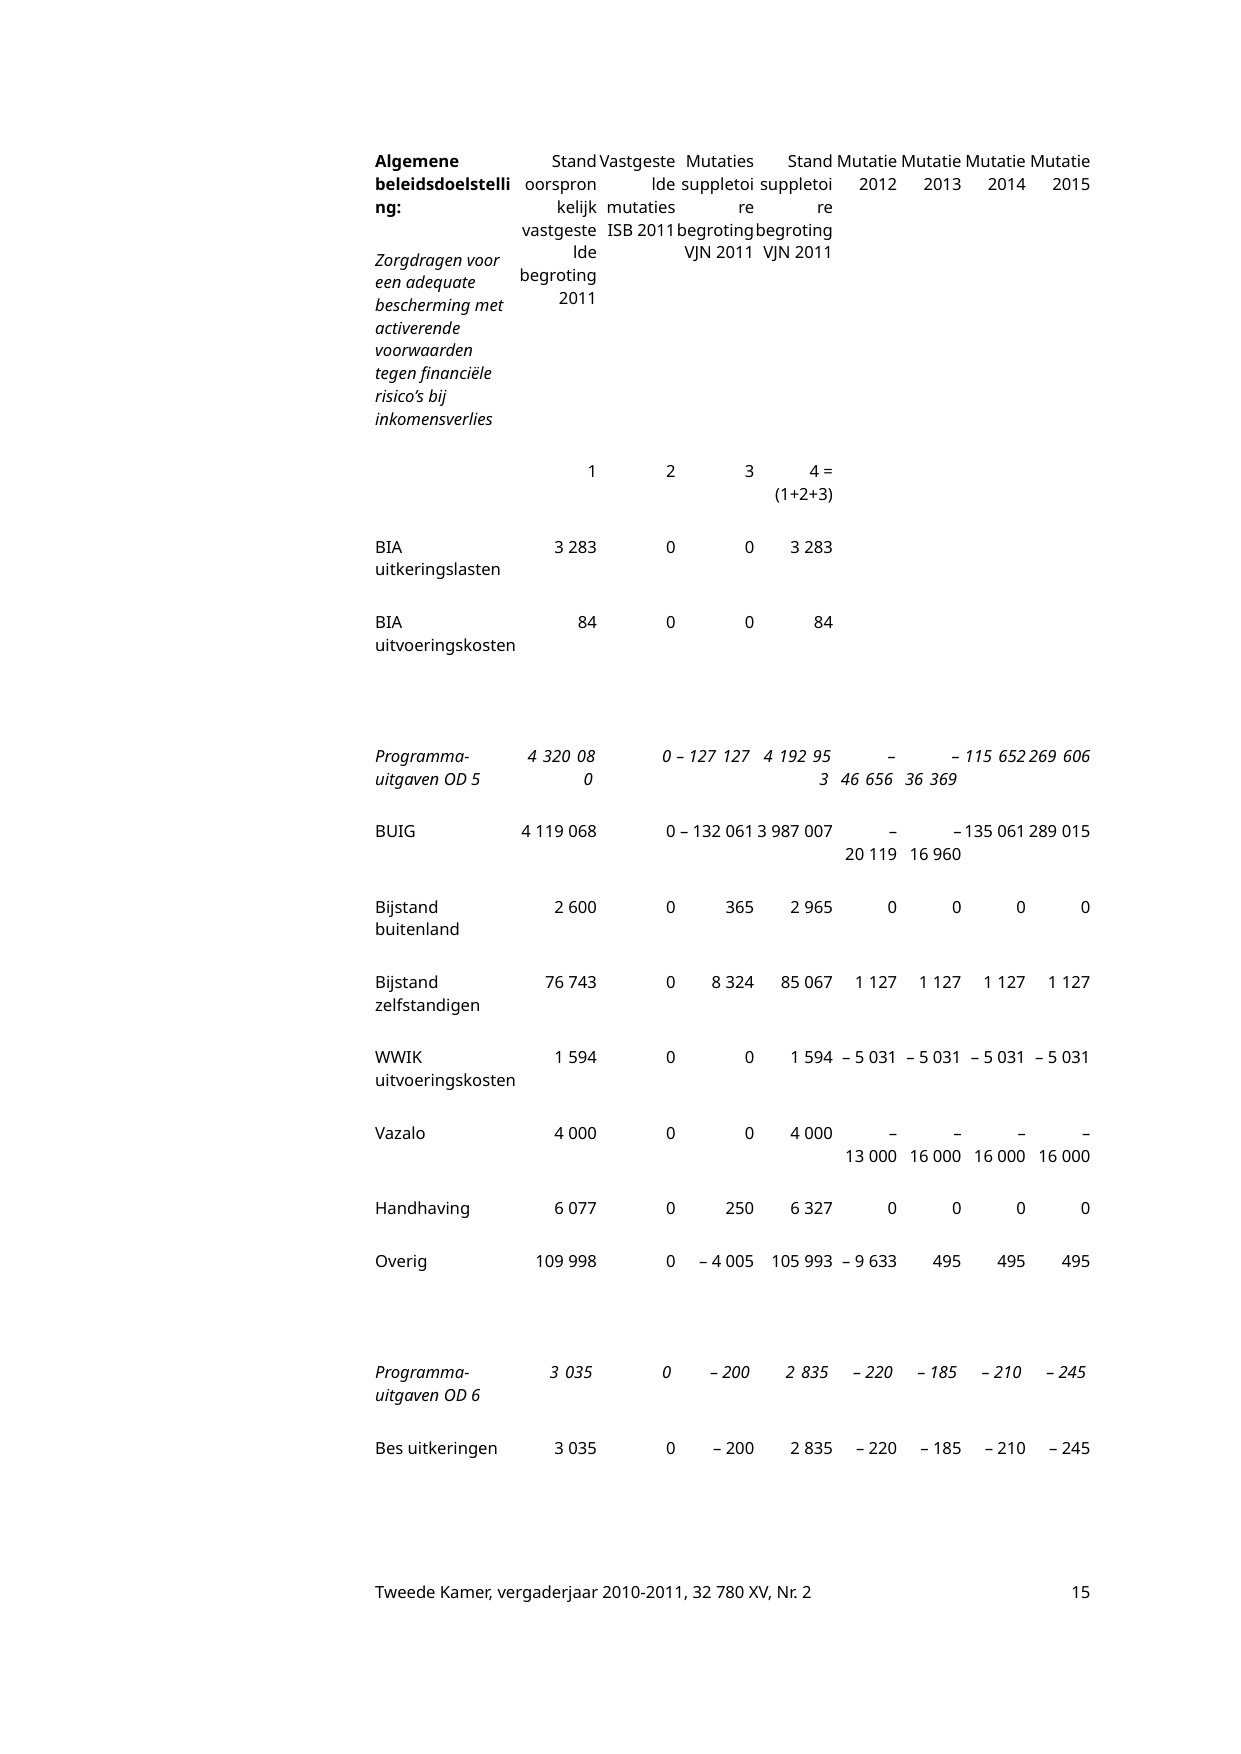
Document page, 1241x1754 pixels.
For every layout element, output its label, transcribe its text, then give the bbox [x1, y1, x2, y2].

table_cell [754, 686, 833, 744]
table_cell BUIG [375, 820, 518, 895]
table_cell 0 [897, 895, 961, 971]
table_cell [961, 1303, 1026, 1361]
table_cell 1 127 [833, 971, 897, 1046]
table_cell Programma-uitgaven OD 5 [375, 745, 518, 820]
table_cell [961, 611, 1026, 686]
table_cell 4 119 068 [518, 820, 597, 895]
table_cell – 4 005 [675, 1250, 754, 1302]
table_cell – 127 127 [675, 745, 754, 820]
table_cell – 20 119 [833, 820, 897, 895]
table_cell [833, 1303, 897, 1361]
table_cell 6 327 [754, 1197, 833, 1250]
table_cell [1026, 535, 1090, 611]
table_cell 109 998 [518, 1250, 597, 1302]
table_cell 269 606 [1026, 745, 1090, 820]
table_cell – 185 [897, 1436, 961, 1489]
table_cell 1 594 [754, 1046, 833, 1122]
table_header Mutatie 2012 [833, 150, 897, 460]
table_cell 1 594 [518, 1046, 597, 1122]
table_cell 0 [897, 1197, 961, 1250]
table_cell – 210 [961, 1361, 1026, 1436]
table_cell 495 [897, 1250, 961, 1302]
table_cell 1 127 [961, 971, 1026, 1046]
table_cell 4 000 [754, 1122, 833, 1197]
table_cell Overig [375, 1250, 518, 1302]
table_cell 495 [1026, 1250, 1090, 1302]
table_cell 0 [597, 1197, 675, 1250]
table_cell Vazalo [375, 1122, 518, 1197]
table_cell 0 [597, 1436, 675, 1489]
table_cell 3 283 [518, 535, 597, 611]
table_cell 250 [675, 1197, 754, 1250]
table_cell [833, 611, 897, 686]
table_cell 2 600 [518, 895, 597, 971]
table_cell – 46 656 [833, 745, 897, 820]
table_cell [897, 460, 961, 535]
table_cell [375, 1303, 518, 1361]
table_cell 0 [675, 1122, 754, 1197]
table_cell – 200 [675, 1436, 754, 1489]
table_cell – 5 031 [897, 1046, 961, 1122]
table_cell 3 [675, 460, 754, 535]
table_cell 3 035 [518, 1361, 597, 1436]
table_header Stand suppletoire begroting VJN 2011 [754, 150, 833, 460]
table_cell 0 [597, 820, 675, 895]
table_cell 8 324 [675, 971, 754, 1046]
table_cell 135 061 [961, 820, 1026, 895]
table_cell – 220 [833, 1361, 897, 1436]
table_cell 0 [597, 971, 675, 1046]
table_cell 0 [675, 1046, 754, 1122]
table_cell 84 [754, 611, 833, 686]
table_cell BIA uitvoeringskosten [375, 611, 518, 686]
table_cell [833, 686, 897, 744]
table_cell 0 [833, 1197, 897, 1250]
table_cell – 5 031 [833, 1046, 897, 1122]
table_cell Programma-uitgaven OD 6 [375, 1361, 518, 1436]
table_cell [897, 611, 961, 686]
table_header Vastgestelde mutaties ISB 2011 [597, 150, 675, 460]
table_cell 0 [1026, 1197, 1090, 1250]
table_cell – 16 000 [897, 1122, 961, 1197]
table_cell 105 993 [754, 1250, 833, 1302]
table_cell Bijstand zelfstandigen [375, 971, 518, 1046]
table_header Mutatie 2015 [1026, 150, 1090, 460]
table_cell 3 035 [518, 1436, 597, 1489]
table_cell [961, 460, 1026, 535]
table_cell Handhaving [375, 1197, 518, 1250]
table_cell 0 [597, 1122, 675, 1197]
table_cell – 9 633 [833, 1250, 897, 1302]
table_cell [597, 1303, 675, 1361]
table_cell 0 [597, 535, 675, 611]
table_cell 2 [597, 460, 675, 535]
table_cell – 245 [1026, 1436, 1090, 1489]
table_cell 84 [518, 611, 597, 686]
table_cell 4 192 953 [754, 745, 833, 820]
table_cell Bijstand buitenland [375, 895, 518, 971]
table_cell 76 743 [518, 971, 597, 1046]
table_cell [597, 686, 675, 744]
table_cell [833, 460, 897, 535]
table_cell Bes uitkeringen [375, 1436, 518, 1489]
table_cell – 5 031 [1026, 1046, 1090, 1122]
table_cell 4 = (1+2+3) [754, 460, 833, 535]
table_header Mutaties suppletoire begroting VJN 2011 [675, 150, 754, 460]
table_cell BIA uitkeringslasten [375, 535, 518, 611]
table_cell 0 [597, 745, 675, 820]
table_cell [961, 535, 1026, 611]
table_cell 0 [1026, 895, 1090, 971]
table_cell 0 [597, 611, 675, 686]
table_cell [1026, 686, 1090, 744]
table_cell 2 965 [754, 895, 833, 971]
table_cell 3 283 [754, 535, 833, 611]
table_cell 0 [597, 895, 675, 971]
table_cell 2 835 [754, 1436, 833, 1489]
table_cell – 220 [833, 1436, 897, 1489]
table_cell [1026, 611, 1090, 686]
table_cell [675, 1303, 754, 1361]
table_cell [518, 686, 597, 744]
table_header Mutatie 2014 [961, 150, 1026, 460]
table_cell [375, 686, 518, 744]
table_cell 85 067 [754, 971, 833, 1046]
table_cell – 200 [675, 1361, 754, 1436]
table_cell – 132 061 [675, 820, 754, 895]
table_cell – 5 031 [961, 1046, 1026, 1122]
table_cell [897, 1303, 961, 1361]
table_cell 289 015 [1026, 820, 1090, 895]
table_cell [675, 686, 754, 744]
table_cell 1 127 [1026, 971, 1090, 1046]
table_cell 365 [675, 895, 754, 971]
table_cell 1 127 [897, 971, 961, 1046]
table_cell – 210 [961, 1436, 1026, 1489]
table_cell – 185 [897, 1361, 961, 1436]
table_cell – 13 000 [833, 1122, 897, 1197]
table_cell [897, 686, 961, 744]
table_header Algemene beleidsdoelstelling: Zorgdragen voor een adequate bescherming met activerende voorwaarden tegen financiële risico’s bij inkomensverlies [375, 150, 518, 460]
table_cell WWIK uitvoeringskosten [375, 1046, 518, 1122]
table_cell 0 [597, 1046, 675, 1122]
table_header Stand oorspronkelijk vastgestelde begroting 2011 [518, 150, 597, 460]
table_cell – 245 [1026, 1361, 1090, 1436]
table_cell 0 [597, 1361, 675, 1436]
table_cell 4 320 080 [518, 745, 597, 820]
table_cell 495 [961, 1250, 1026, 1302]
table_cell [754, 1303, 833, 1361]
table_cell 115 652 [961, 745, 1026, 820]
table_cell – 16 000 [961, 1122, 1026, 1197]
table_cell [518, 1303, 597, 1361]
table_cell [833, 535, 897, 611]
table_cell 6 077 [518, 1197, 597, 1250]
table_cell – 36 369 [897, 745, 961, 820]
table_cell 3 987 007 [754, 820, 833, 895]
table_cell 0 [675, 535, 754, 611]
table_cell 4 000 [518, 1122, 597, 1197]
table_cell [375, 460, 518, 535]
table_cell 0 [833, 895, 897, 971]
table_cell [897, 535, 961, 611]
table_cell – 16 960 [897, 820, 961, 895]
table_cell 0 [675, 611, 754, 686]
table_cell – 16 000 [1026, 1122, 1090, 1197]
table_cell 2 835 [754, 1361, 833, 1436]
table_cell [1026, 460, 1090, 535]
table_header Mutatie 2013 [897, 150, 961, 460]
table_cell 0 [961, 1197, 1026, 1250]
table_cell 1 [518, 460, 597, 535]
table_cell [961, 686, 1026, 744]
table_cell [1026, 1303, 1090, 1361]
table_cell 0 [597, 1250, 675, 1302]
table_cell 0 [961, 895, 1026, 971]
